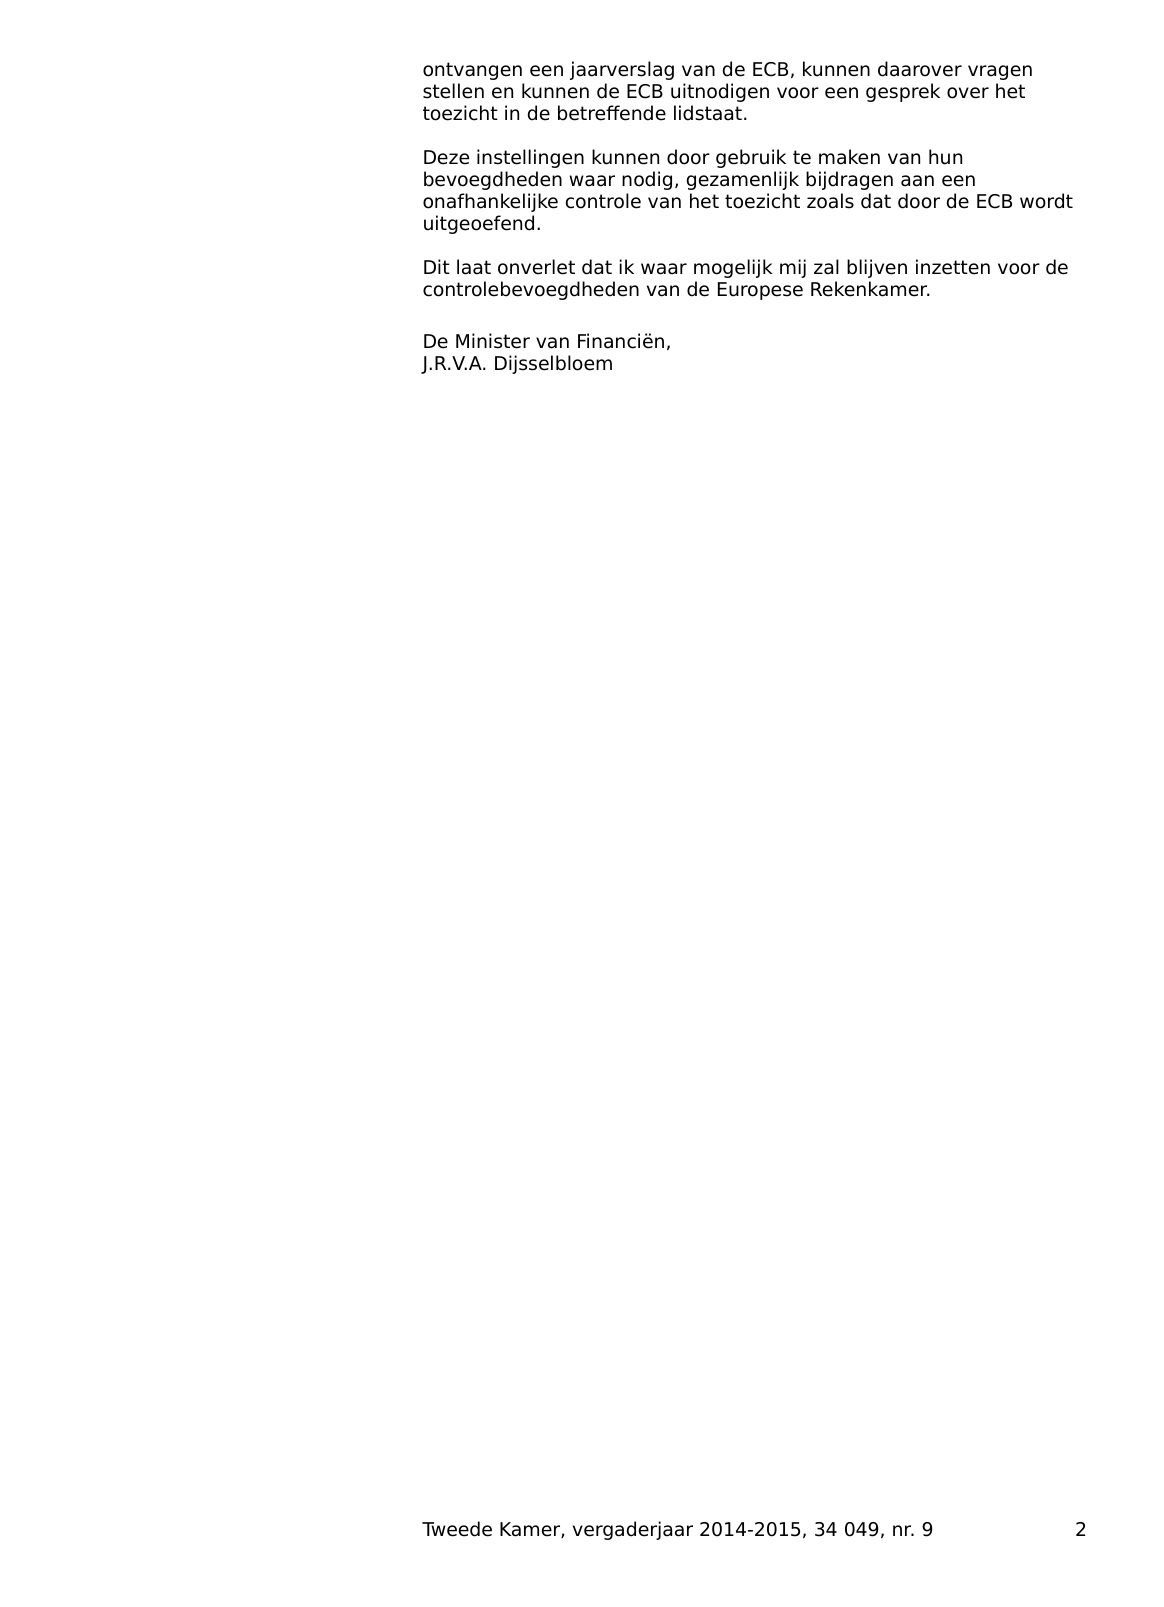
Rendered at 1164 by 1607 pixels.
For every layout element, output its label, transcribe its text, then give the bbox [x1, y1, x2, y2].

text ontvangen een jaarverslag van de ECB, kunnen daarover vragen stellen en kunnen de ECB uitnodigen voor een gesprek over het toezicht in de betreffende lidstaat. [422, 59, 1087, 125]
text Deze instellingen kunnen door gebruik te maken van hun bevoegdheden waar nodig, gezamenlijk bijdragen aan een onafhankelijke controle van het toezicht zoals dat door de ECB wordt uitgeoefend. [422, 147, 1087, 235]
text De Minister van Financiën, J.R.V.A. Dijsselbloem [422, 331, 1087, 375]
text Dit laat onverlet dat ik waar mogelijk mij zal blijven inzetten voor de controlebevoegdheden van de Europese Rekenkamer. [422, 257, 1087, 301]
